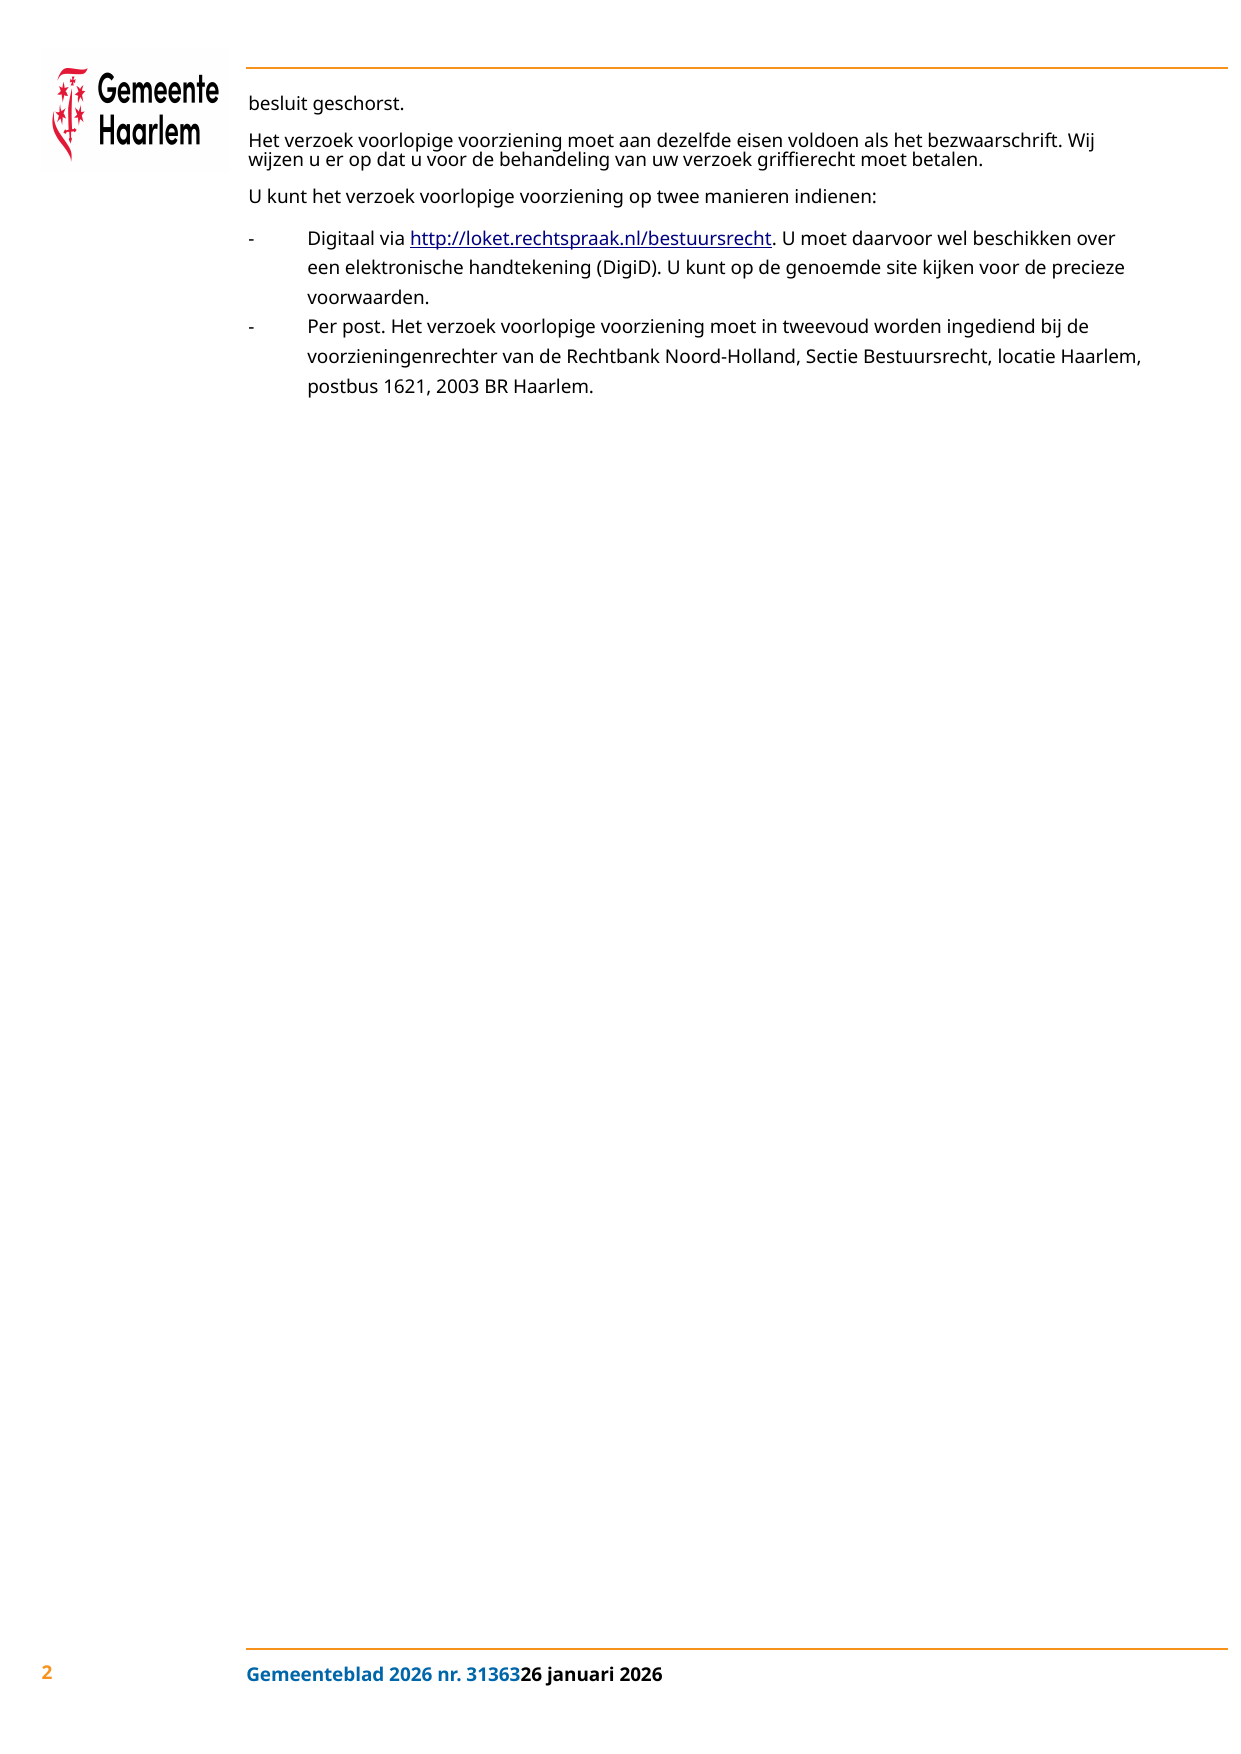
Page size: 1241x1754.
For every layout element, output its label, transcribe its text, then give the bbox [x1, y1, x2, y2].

picture [41, 47, 231, 172]
text Het verzoek voorlopige voorziening moet aan dezelfde eisen voldoen als het bezwaarschrift. Wij wijzen u er op dat u voor de behandeling van uw verzoek griffierecht moet betalen. [248, 132, 1152, 170]
list Digitaal via http://loket.rechtspraak.nl/bestuursrecht. U moet daarvoor wel beschikken over een elektronische handtekening (DigiD). U kunt op de genoemde site kijken voor de precieze voorwaarden. [248, 225, 1152, 310]
text U kunt het verzoek voorlopige voorziening op twee manieren indienen: [248, 188, 1152, 207]
list Per post. Het verzoek voorlopige voorziening moet in tweevoud worden ingediend bij de voorzieningenrechter van de Rechtbank Noord-Holland, Sectie Bestuursrecht, locatie Haarlem, postbus 1621, 2003 BR Haarlem. [248, 314, 1152, 399]
text besluit geschorst. [248, 95, 1152, 114]
